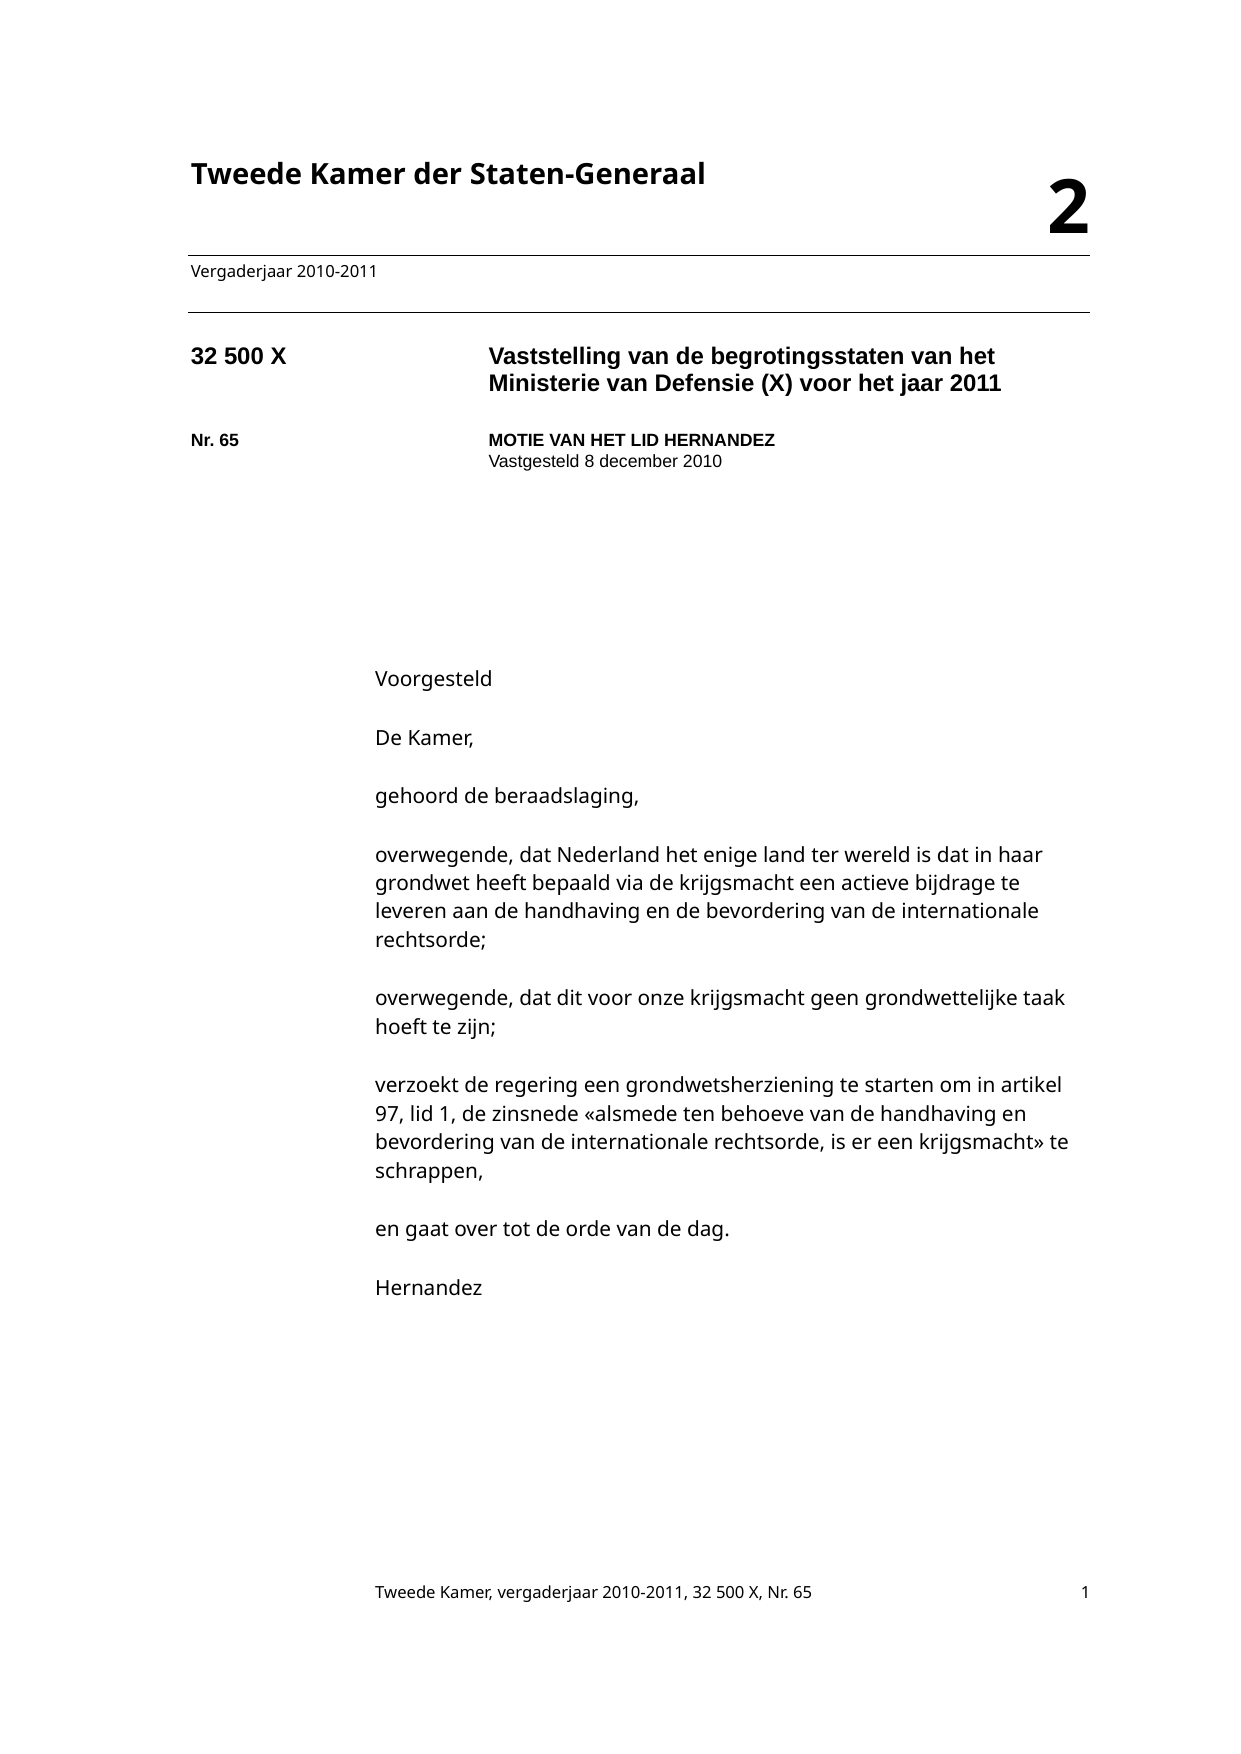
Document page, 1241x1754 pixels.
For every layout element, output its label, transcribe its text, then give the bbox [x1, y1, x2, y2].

table_cell Vergaderjaar 2010-2011 [188, 256, 485, 312]
table_cell [485, 256, 1090, 312]
text Voorgesteld [375, 664, 1090, 693]
table_cell Nr. 65 [188, 427, 485, 546]
text gehoord de beraadslaging, [375, 781, 1090, 810]
text overwegende, dat dit voor onze krijgsmacht geen grondwettelijke taak hoeft te zijn; [375, 983, 1090, 1040]
text De Kamer, [375, 723, 1090, 751]
table_cell [485, 313, 1090, 339]
text verzoekt de regering een grondwetsherziening te starten om in artikel 97, lid 1, de zinsnede «alsmede ten behoeve van de handhaving en bevordering van de internationale rechtsorde, is er een krijgsmacht» te schrappen, [375, 1070, 1090, 1184]
table_cell Vaststelling van de begrotingsstaten van het Ministerie van Defensie (X) voor het jaar 2011 [485, 339, 1090, 427]
table_cell 32 500 X [188, 339, 485, 427]
table_cell MOTIE VAN HET LID HERNANDEZ Vastgesteld 8 december 2010 [485, 427, 1090, 546]
table_header Tweede Kamer der Staten-Generaal [188, 150, 909, 255]
text Hernandez [375, 1273, 1090, 1301]
text en gaat over tot de orde van de dag. [375, 1214, 1090, 1243]
text overwegende, dat Nederland het enige land ter wereld is dat in haar grondwet heeft bepaald via de krijgsmacht een actieve bijdrage te leveren aan de handhaving en de bevordering van de internationale rechtsorde; [375, 840, 1090, 953]
table_header 2 [910, 150, 1090, 255]
table_cell [188, 313, 485, 339]
